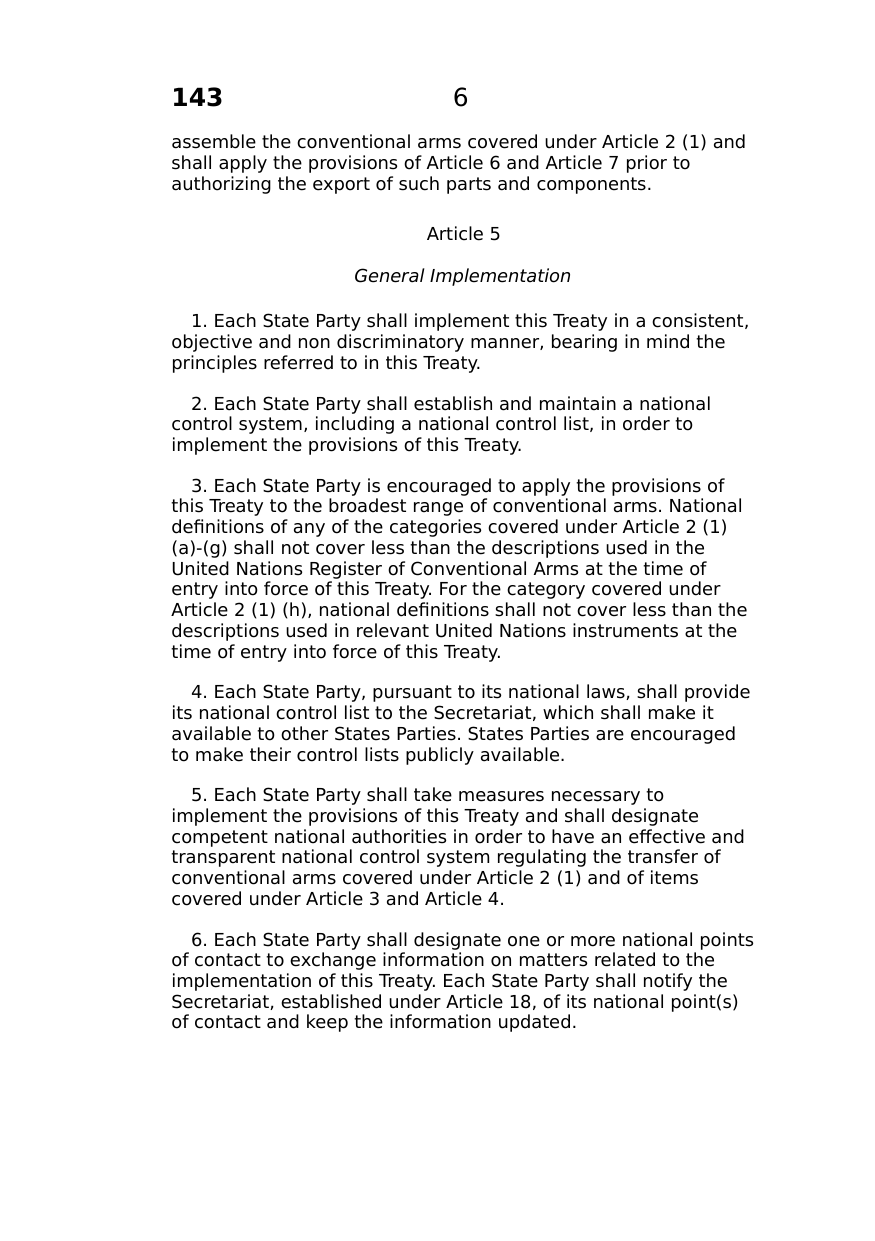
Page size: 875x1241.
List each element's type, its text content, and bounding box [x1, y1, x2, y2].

text 6. Each State Party shall designate one or more national points of contact to exchange information on matters related to the implementation of this Treaty. Each State Party shall notify the Secretariat, established under Article 18, of its national point(s) of contact and keep the information updated. [171, 929, 756, 1033]
subtitle Article 5 General Implementation [171, 224, 756, 286]
text 1. Each State Party shall implement this Treaty in a consistent, objective and non discriminatory manner, bearing in mind the principles referred to in this Treaty. [171, 311, 756, 373]
text 4. Each State Party, pursuant to its national laws, shall provide its national control list to the Secretariat, which shall make it available to other States Parties. States Parties are encouraged to make their control lists publicly available. [171, 682, 756, 765]
text 2. Each State Party shall establish and maintain a national control system, including a national control list, in order to implement the provisions of this Treaty. [171, 393, 756, 456]
text 3. Each State Party is encouraged to apply the provisions of this Treaty to the broadest range of conventional arms. National definitions of any of the categories covered under Article 2 (1) (a)-(g) shall not cover less than the descriptions used in the United Nations Register of Conventional Arms at the time of entry into force of this Treaty. For the category covered under Article 2 (1) (h), national definitions shall not cover less than the descriptions used in relevant United Nations instruments at the time of entry into force of this Treaty. [171, 476, 756, 662]
text assemble the conventional arms covered under Article 2 (1) and shall apply the provisions of Article 6 and Article 7 prior to authorizing the export of such parts and components. [171, 132, 756, 194]
text 5. Each State Party shall take measures necessary to implement the provisions of this Treaty and shall designate competent national authorities in order to have an effective and transparent national control system regulating the transfer of conventional arms covered under Article 2 (1) and of items covered under Article 3 and Article 4. [171, 785, 756, 909]
